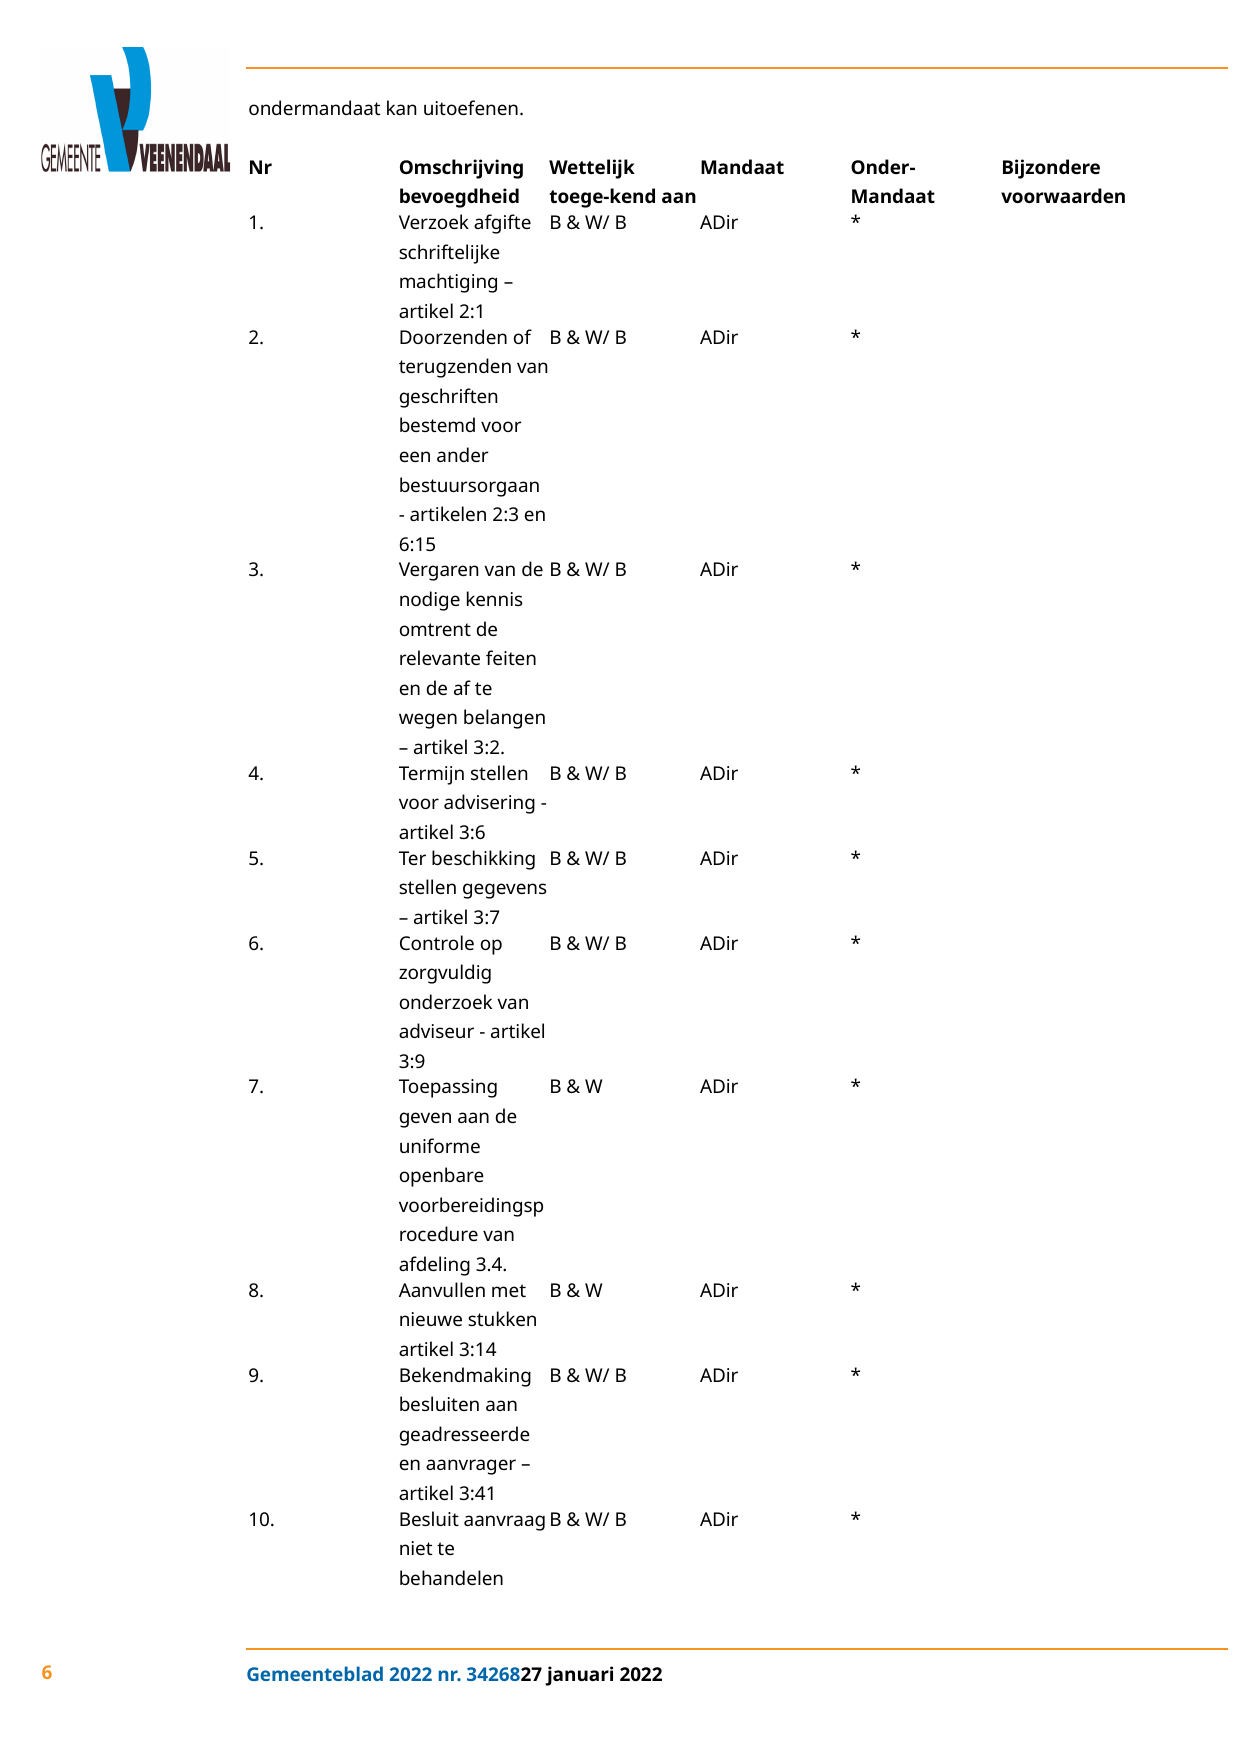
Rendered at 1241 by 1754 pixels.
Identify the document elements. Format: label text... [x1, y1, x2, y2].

table_cell * [850, 1277, 1001, 1362]
table_cell B & W [549, 1277, 700, 1362]
table_cell 6. [248, 930, 398, 1074]
text ondermandaat kan uitoefenen. [248, 95, 1152, 121]
table_cell [1001, 760, 1152, 845]
table_cell * [850, 760, 1001, 845]
table_cell [1001, 557, 1152, 760]
table_cell B & W/ B [549, 845, 700, 930]
table_cell [1001, 845, 1152, 930]
table_cell * [850, 930, 1001, 1074]
table_cell Aanvullen met nieuwe stukken artikel 3:14 [399, 1277, 549, 1362]
table_cell B & W [549, 1074, 700, 1277]
table_cell Verzoek afgifte schriftelijke machtiging – artikel 2:1 [399, 209, 549, 324]
table_cell Toepassing geven aan de uniforme openbare voorbereidingsprocedure van afdeling 3.4. [399, 1074, 549, 1277]
table_cell * [850, 209, 1001, 324]
table_cell [1001, 324, 1152, 557]
table_cell 7. [248, 1074, 398, 1277]
table_cell Ter beschikking stellen gegevens – artikel 3:7 [399, 845, 549, 930]
table_cell [1001, 209, 1152, 324]
table_cell B & W/ B [549, 760, 700, 845]
table_cell * [850, 845, 1001, 930]
table_cell 10. [248, 1506, 398, 1591]
table_cell B & W/ B [549, 1506, 700, 1591]
table_header Bijzondere voorwaarden [1001, 154, 1152, 209]
table_cell Bekendmaking besluiten aan geadresseerde en aanvrager – artikel 3:41 [399, 1362, 549, 1506]
picture [41, 47, 130, 172]
table_cell [1001, 1506, 1152, 1591]
table_cell * [850, 1362, 1001, 1506]
table_cell Vergaren van de nodige kennis omtrent de relevante feiten en de af te wegen belangen – artikel 3:2. [399, 557, 549, 760]
table_cell ADir [700, 557, 850, 760]
table_header Wettelijk toege-kend aan [549, 154, 700, 209]
table_cell Besluit aanvraag niet te behandelen [399, 1506, 549, 1591]
table_cell ADir [700, 1506, 850, 1591]
table_cell [1001, 930, 1152, 1074]
table_cell [1001, 1277, 1152, 1362]
table_cell 9. [248, 1362, 398, 1506]
table_header Omschrijving bevoegdheid [399, 154, 549, 209]
table_cell B & W/ B [549, 557, 700, 760]
table_cell 1. [248, 209, 398, 324]
table_cell ADir [700, 760, 850, 845]
table_cell ADir [700, 845, 850, 930]
table_cell Termijn stellen voor advisering - artikel 3:6 [399, 760, 549, 845]
table_cell B & W/ B [549, 930, 700, 1074]
table_cell * [850, 324, 1001, 557]
table_cell ADir [700, 209, 850, 324]
table_header Mandaat [700, 154, 850, 209]
table_cell Controle op zorgvuldig onderzoek van adviseur - artikel 3:9 [399, 930, 549, 1074]
picture [123, 47, 231, 172]
table_cell * [850, 1506, 1001, 1591]
table_cell [1001, 1074, 1152, 1277]
table_cell B & W/ B [549, 209, 700, 324]
table_cell * [850, 557, 1001, 760]
table_cell * [850, 1074, 1001, 1277]
table_cell B & W/ B [549, 1362, 700, 1506]
table_header Onder- Mandaat [850, 154, 1001, 209]
table_cell ADir [700, 1277, 850, 1362]
table_cell 8. [248, 1277, 398, 1362]
table_cell [1001, 1362, 1152, 1506]
table_header Nr [248, 154, 398, 209]
table_cell 4. [248, 760, 398, 845]
table_cell ADir [700, 930, 850, 1074]
table_cell B & W/ B [549, 324, 700, 557]
table_cell Doorzenden of terugzenden van geschriften bestemd voor een ander bestuursorgaan - artikelen 2:3 en 6:15 [399, 324, 549, 557]
table_cell 5. [248, 845, 398, 930]
table_cell ADir [700, 324, 850, 557]
table_cell 2. [248, 324, 398, 557]
table_cell ADir [700, 1362, 850, 1506]
table_cell ADir [700, 1074, 850, 1277]
table_cell 3. [248, 557, 398, 760]
